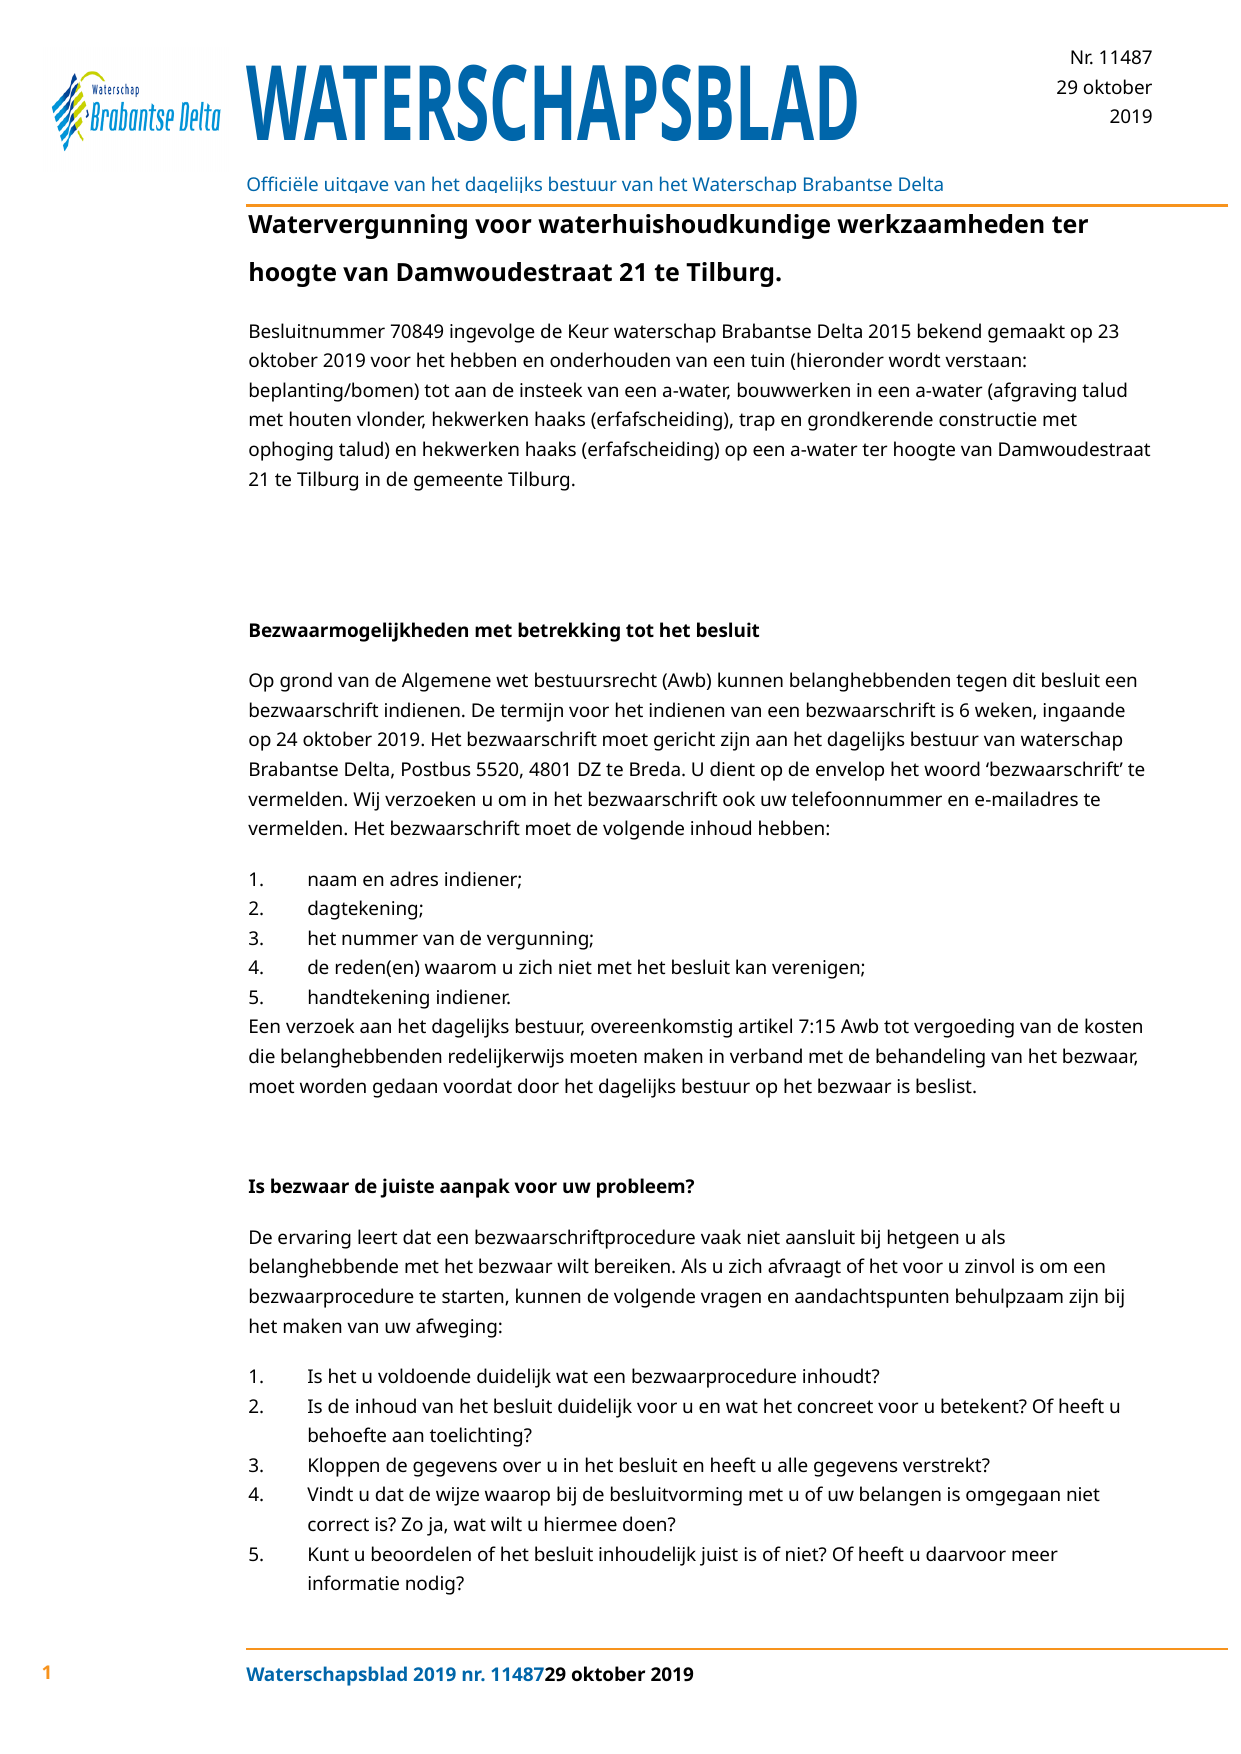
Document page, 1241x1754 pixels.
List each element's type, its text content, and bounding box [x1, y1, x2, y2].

text Op grond van de Algemene wet bestuursrecht (Awb) kunnen belanghebbenden tegen dit besluit een bezwaarschrift indienen. De termijn voor het indienen van een bezwaarschrift is 6 weken, ingaande op 24 oktober 2019. Het bezwaarschrift moet gericht zijn aan het dagelijks bestuur van waterschap Brabantse Delta, Postbus 5520, 4801 DZ te Breda. U dient op de envelop het woord ‘bezwaarschrift’ te vermelden. Wij verzoeken u om in het bezwaarschrift ook uw telefoonnummer en e‑mailadres te vermelden. Het bezwaarschrift moet de volgende inhoud hebben: [248, 667, 1152, 841]
text Watervergunning voor waterhuishoudkundige werkzaamheden ter hoogte van Damwoudestraat 21 te Tilburg. [248, 207, 1152, 288]
list naam en adres indiener; [248, 866, 1152, 892]
text De ervaring leert dat een bezwaarschriftprocedure vaak niet aansluit bij hetgeen u als belanghebbende met het bezwaar wilt bereiken. Als u zich afvraagt of het voor u zinvol is om een bezwaarprocedure te starten, kunnen de volgende vragen en aandachtspunten behulpzaam zijn bij het maken van uw afweging: [248, 1224, 1152, 1339]
picture [41, 47, 231, 172]
list Is de inhoud van het besluit duidelijk voor u en wat het concreet voor u betekent? Of heeft u behoefte aan toelichting? [248, 1393, 1152, 1448]
list Kunt u beoordelen of het besluit inhoudelijk juist is of niet? Of heeft u daarvoor meer informatie nodig? [248, 1541, 1152, 1596]
text Een verzoek aan het dagelijks bestuur, overeenkomstig artikel 7:15 Awb tot vergoeding van de kosten die belanghebbenden redelijkerwijs moeten maken in verband met de behandeling van het bezwaar, moet worden gedaan voordat door het dagelijks bestuur op het bezwaar is beslist. [248, 1014, 1152, 1099]
list Kloppen de gegevens over u in het besluit en heeft u alle gegevens verstrekt? [248, 1452, 1152, 1478]
list handtekening indiener. [248, 984, 1152, 1010]
list het nummer van de vergunning; [248, 925, 1152, 951]
list de reden(en) waarom u zich niet met het besluit kan verenigen; [248, 954, 1152, 980]
text Bezwaarmogelijkheden met betrekking tot het besluit [248, 617, 1152, 643]
text Besluitnummer 70849 ingevolge de Keur waterschap Brabantse Delta 2015 bekend gemaakt op 23 oktober 2019 voor het hebben en onderhouden van een tuin (hieronder wordt verstaan: beplanting/bomen) tot aan de insteek van een a-water, bouwwerken in een a-water (afgraving talud met houten vlonder, hekwerken haaks (erfafscheiding), trap en grondkerende constructie met ophoging talud) en hekwerken haaks (erfafscheiding) op een a-water ter hoogte van Damwoudestraat 21 te Tilburg in de gemeente Tilburg. [248, 318, 1152, 492]
text Is bezwaar de juiste aanpak voor uw probleem? [248, 1174, 1152, 1199]
list Is het u voldoende duidelijk wat een bezwaarprocedure inhoudt? [248, 1363, 1152, 1389]
list dagtekening; [248, 895, 1152, 921]
list Vindt u dat de wijze waarop bij de besluitvorming met u of uw belangen is omgegaan niet correct is? Zo ja, wat wilt u hiermee doen? [248, 1482, 1152, 1537]
